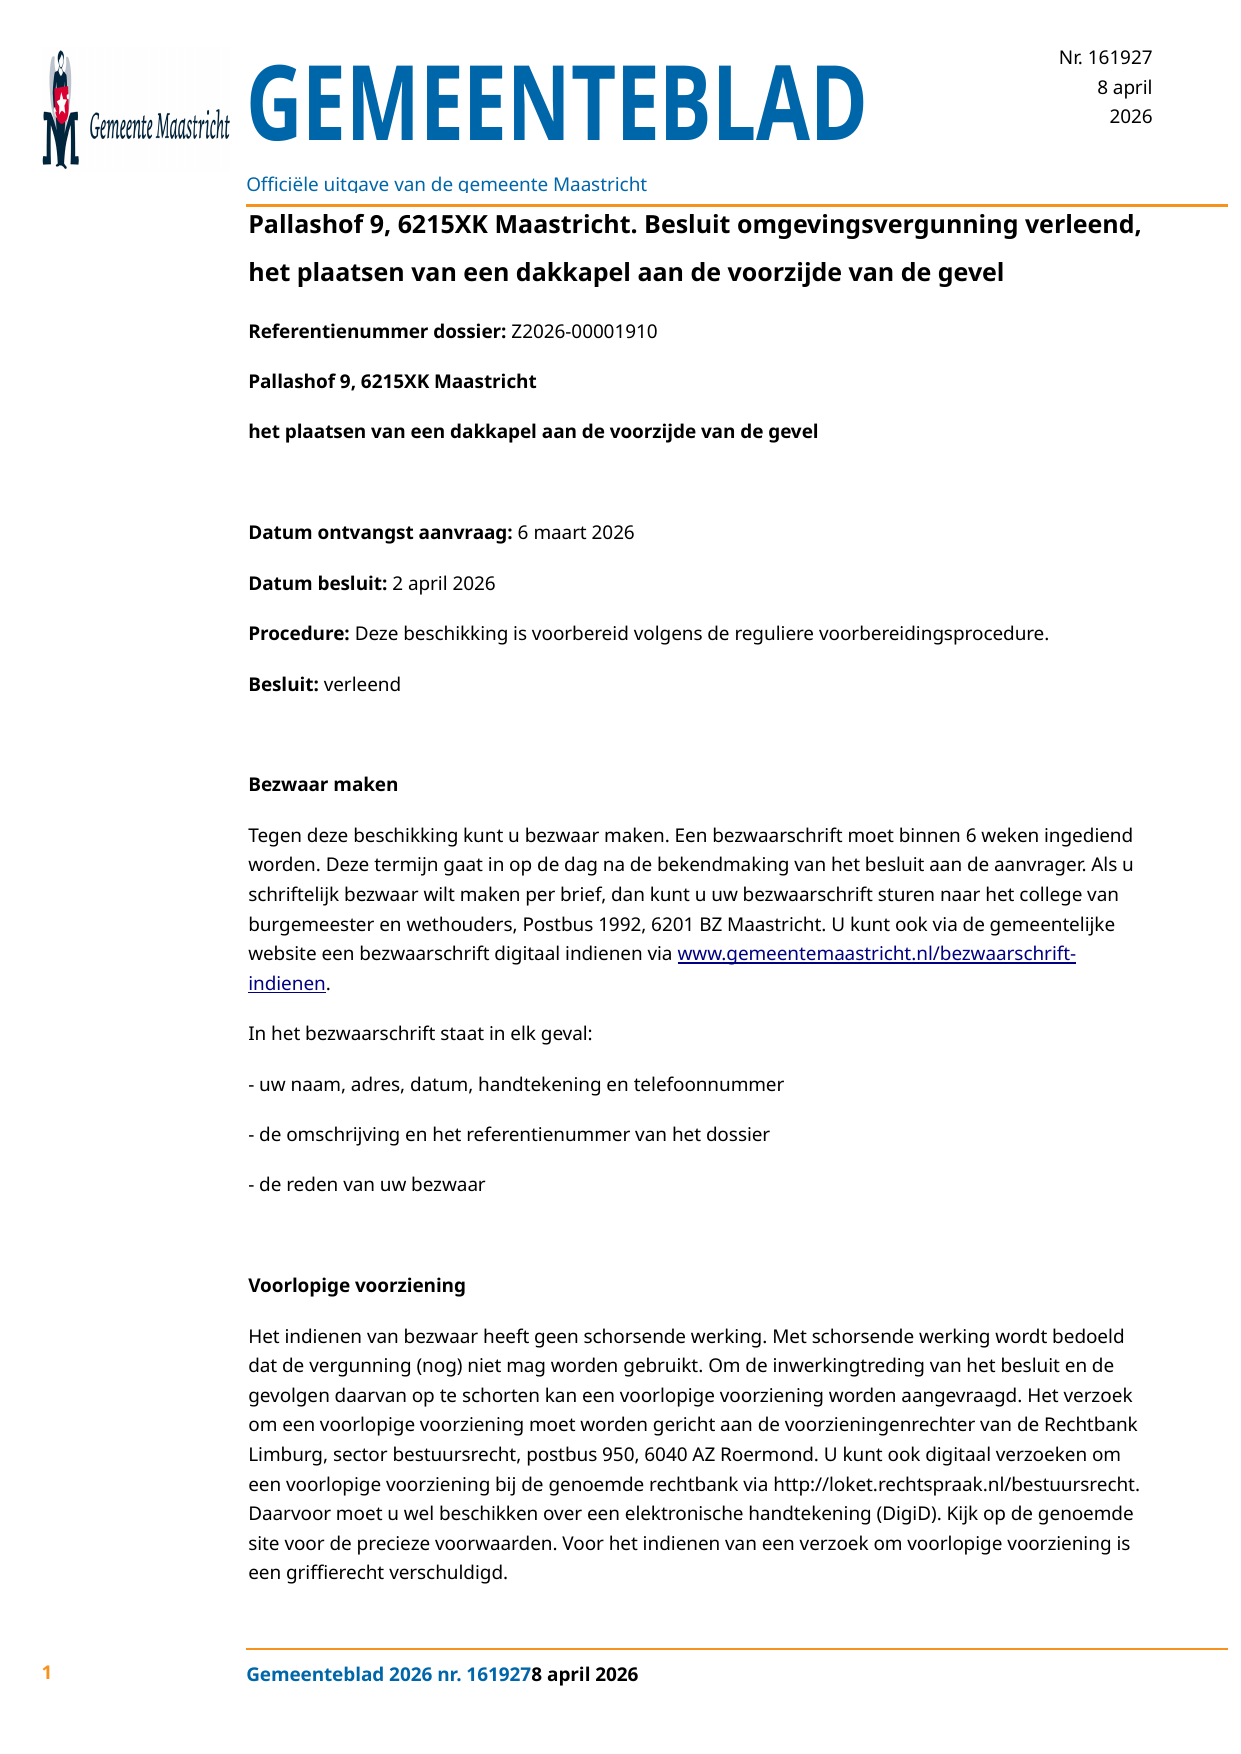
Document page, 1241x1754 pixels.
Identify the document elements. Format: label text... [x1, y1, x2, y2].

text Referentienummer dossier: Z2026-00001910 [248, 318, 1152, 344]
text Het indienen van bezwaar heeft geen schorsende werking. Met schorsende werking wordt bedoeld dat de vergunning (nog) niet mag worden gebruikt. Om de inwerkingtreding van het besluit en de gevolgen daarvan op te schorten kan een voorlopige voorziening worden aangevraagd. Het verzoek om een voorlopige voorziening moet worden gericht aan de voorzieningenrechter van de Rechtbank Limburg, sector bestuursrecht, postbus 950, 6040 AZ Roermond. U kunt ook digitaal verzoeken om een voorlopige voorziening bij de genoemde rechtbank via http://loket.rechtspraak.nl/bestuursrecht. Daarvoor moet u wel beschikken over een elektronische handtekening (DigiD). Kijk op de genoemde site voor de precieze voorwaarden. Voor het indienen van een verzoek om voorlopige voorziening is een griffierecht verschuldigd. [248, 1323, 1152, 1585]
text Tegen deze beschikking kunt u bezwaar maken. Een bezwaarschrift moet binnen 6 weken ingediend worden. Deze termijn gaat in op de dag na de bekendmaking van het besluit aan de aanvrager. Als u schriftelijk bezwaar wilt maken per brief, dan kunt u uw bezwaarschrift sturen naar het college van burgemeester en wethouders, Postbus 1992, 6201 BZ Maastricht. U kunt ook via de gemeentelijke website een bezwaarschrift digitaal indienen via www.gemeentemaastricht.nl/bezwaarschrift-indienen. [248, 822, 1152, 996]
text - de omschrijving en het referentienummer van het dossier [248, 1121, 1152, 1147]
text Besluit: verleend [248, 671, 1152, 697]
text Pallashof 9, 6215XK Maastricht. Besluit omgevingsvergunning verleend, het plaatsen van een dakkapel aan de voorzijde van de gevel [248, 207, 1152, 288]
text Datum besluit: 2 april 2026 [248, 570, 1152, 596]
text het plaatsen van een dakkapel aan de voorzijde van de gevel [248, 419, 1152, 444]
text Voorlopige voorziening [248, 1272, 1152, 1298]
text In het bezwaarschrift staat in elk geval: [248, 1020, 1152, 1046]
text Pallashof 9, 6215XK Maastricht [248, 368, 1152, 394]
picture [41, 47, 231, 172]
text Datum ontvangst aanvraag: 6 maart 2026 [248, 519, 1152, 545]
text - uw naam, adres, datum, handtekening en telefoonnummer [248, 1071, 1152, 1097]
text - de reden van uw bezwaar [248, 1172, 1152, 1197]
text Bezwaar maken [248, 772, 1152, 797]
text Procedure: Deze beschikking is voorbereid volgens de reguliere voorbereidingsprocedure. [248, 620, 1152, 646]
